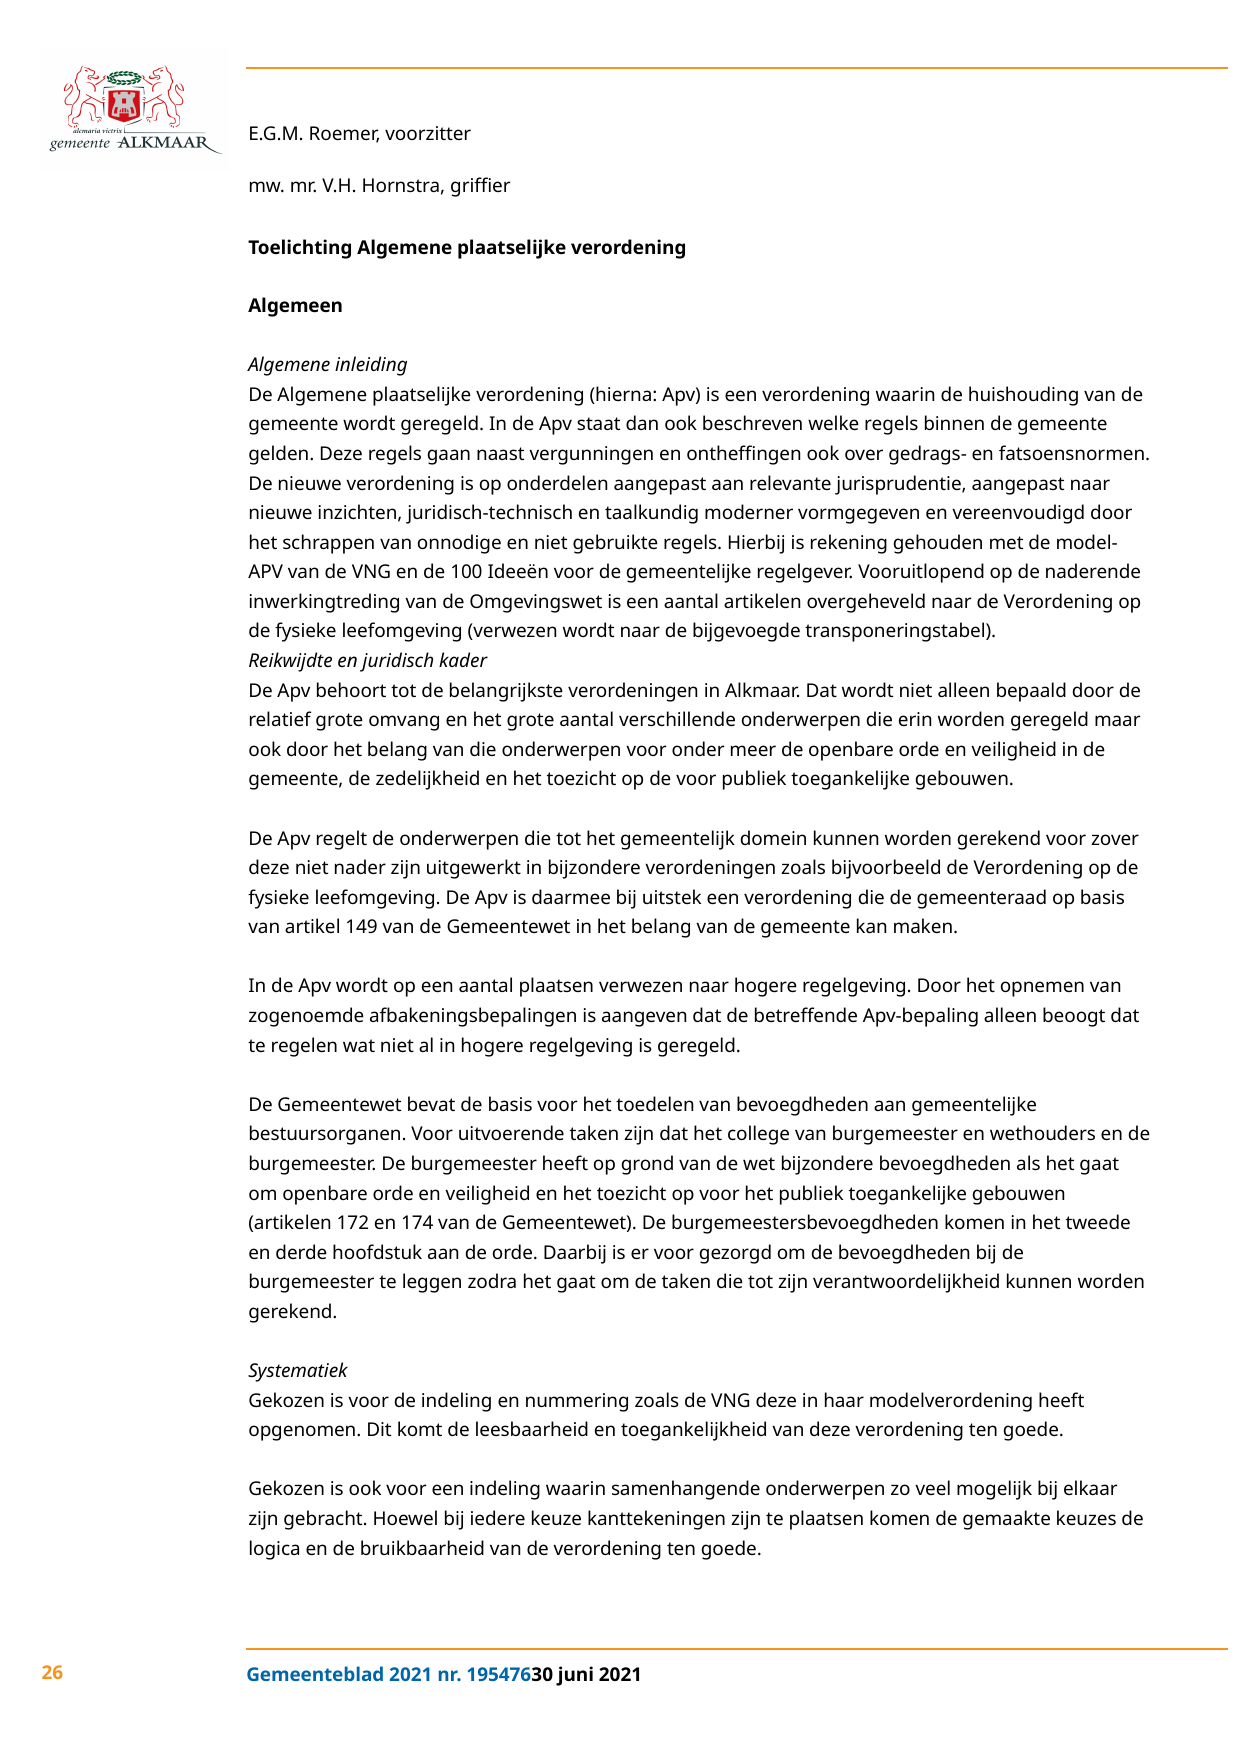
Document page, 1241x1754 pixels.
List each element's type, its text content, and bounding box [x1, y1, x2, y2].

picture [41, 47, 231, 172]
text mw. mr. V.H. Hornstra, griffier [248, 172, 1152, 198]
text In de Apv wordt op een aantal plaatsen verwezen naar hogere regelgeving. Door het opnemen van zogenoemde afbakeningsbepalingen is aangeven dat de betreffende Apv-bepaling alleen beoogt dat te regelen wat niet al in hogere regelgeving is geregeld. [248, 973, 1152, 1058]
text Reikwijdte en juridisch kader [248, 647, 1152, 673]
text Gekozen is voor de indeling en nummering zoals de VNG deze in haar modelverordening heeft opgenomen. Dit komt de leesbaarheid en toegankelijkheid van deze verordening ten goede. [248, 1387, 1152, 1442]
text Toelichting Algemene plaatselijke verordening [248, 223, 1152, 263]
text De Apv regelt de onderwerpen die tot het gemeentelijk domein kunnen worden gerekend voor zover deze niet nader zijn uitgewerkt in bijzondere verordeningen zoals bijvoorbeeld de Verordening op de fysieke leefomgeving. De Apv is daarmee bij uitstek een verordening die de gemeenteraad op basis van artikel 149 van de Gemeentewet in het belang van de gemeente kan maken. [248, 825, 1152, 939]
text Gekozen is ook voor een indeling waarin samenhangende onderwerpen zo veel mogelijk bij elkaar zijn gebracht. Hoewel bij iedere keuze kanttekeningen zijn te plaatsen komen de gemaakte keuzes de logica en de bruikbaarheid van de verordening ten goede. [248, 1476, 1152, 1561]
text Algemene inleiding [248, 351, 1152, 377]
text E.G.M. Roemer, voorzitter [248, 121, 1152, 146]
text Systematiek [248, 1357, 1152, 1383]
text De Algemene plaatselijke verordening (hierna: Apv) is een verordening waarin de huishouding van de gemeente wordt geregeld. In de Apv staat dan ook beschreven welke regels binnen de gemeente gelden. Deze regels gaan naast vergunningen en ontheffingen ook over gedrags- en fatsoensnormen. De nieuwe verordening is op onderdelen aangepast aan relevante jurisprudentie, aangepast naar nieuwe inzichten, juridisch-technisch en taalkundig moderner vormgegeven en vereenvoudigd door het schrappen van onnodige en niet gebruikte regels. Hierbij is rekening gehouden met de model-APV van de VNG en de 100 Ideeën voor de gemeentelijke regelgever. Vooruitlopend op de naderende inwerkingtreding van de Omgevingswet is een aantal artikelen overgeheveld naar de Verordening op de fysieke leefomgeving (verwezen wordt naar de bijgevoegde transponeringstabel). [248, 381, 1152, 643]
text Algemeen [248, 292, 1152, 318]
text De Apv behoort tot de belangrijkste verordeningen in Alkmaar. Dat wordt niet alleen bepaald door de relatief grote omvang en het grote aantal verschillende onderwerpen die erin worden geregeld maar ook door het belang van die onderwerpen voor onder meer de openbare orde en veiligheid in de gemeente, de zedelijkheid en het toezicht op de voor publiek toegankelijke gebouwen. [248, 677, 1152, 791]
text De Gemeentewet bevat de basis voor het toedelen van bevoegdheden aan gemeentelijke bestuursorganen. Voor uitvoerende taken zijn dat het college van burgemeester en wethouders en de burgemeester. De burgemeester heeft op grond van de wet bijzondere bevoegdheden als het gaat om openbare orde en veiligheid en het toezicht op voor het publiek toegankelijke gebouwen (artikelen 172 en 174 van de Gemeentewet). De burgemeestersbevoegdheden komen in het tweede en derde hoofdstuk aan de orde. Daarbij is er voor gezorgd om de bevoegdheden bij de burgemeester te leggen zodra het gaat om de taken die tot zijn verantwoordelijkheid kunnen worden gerekend. [248, 1091, 1152, 1324]
